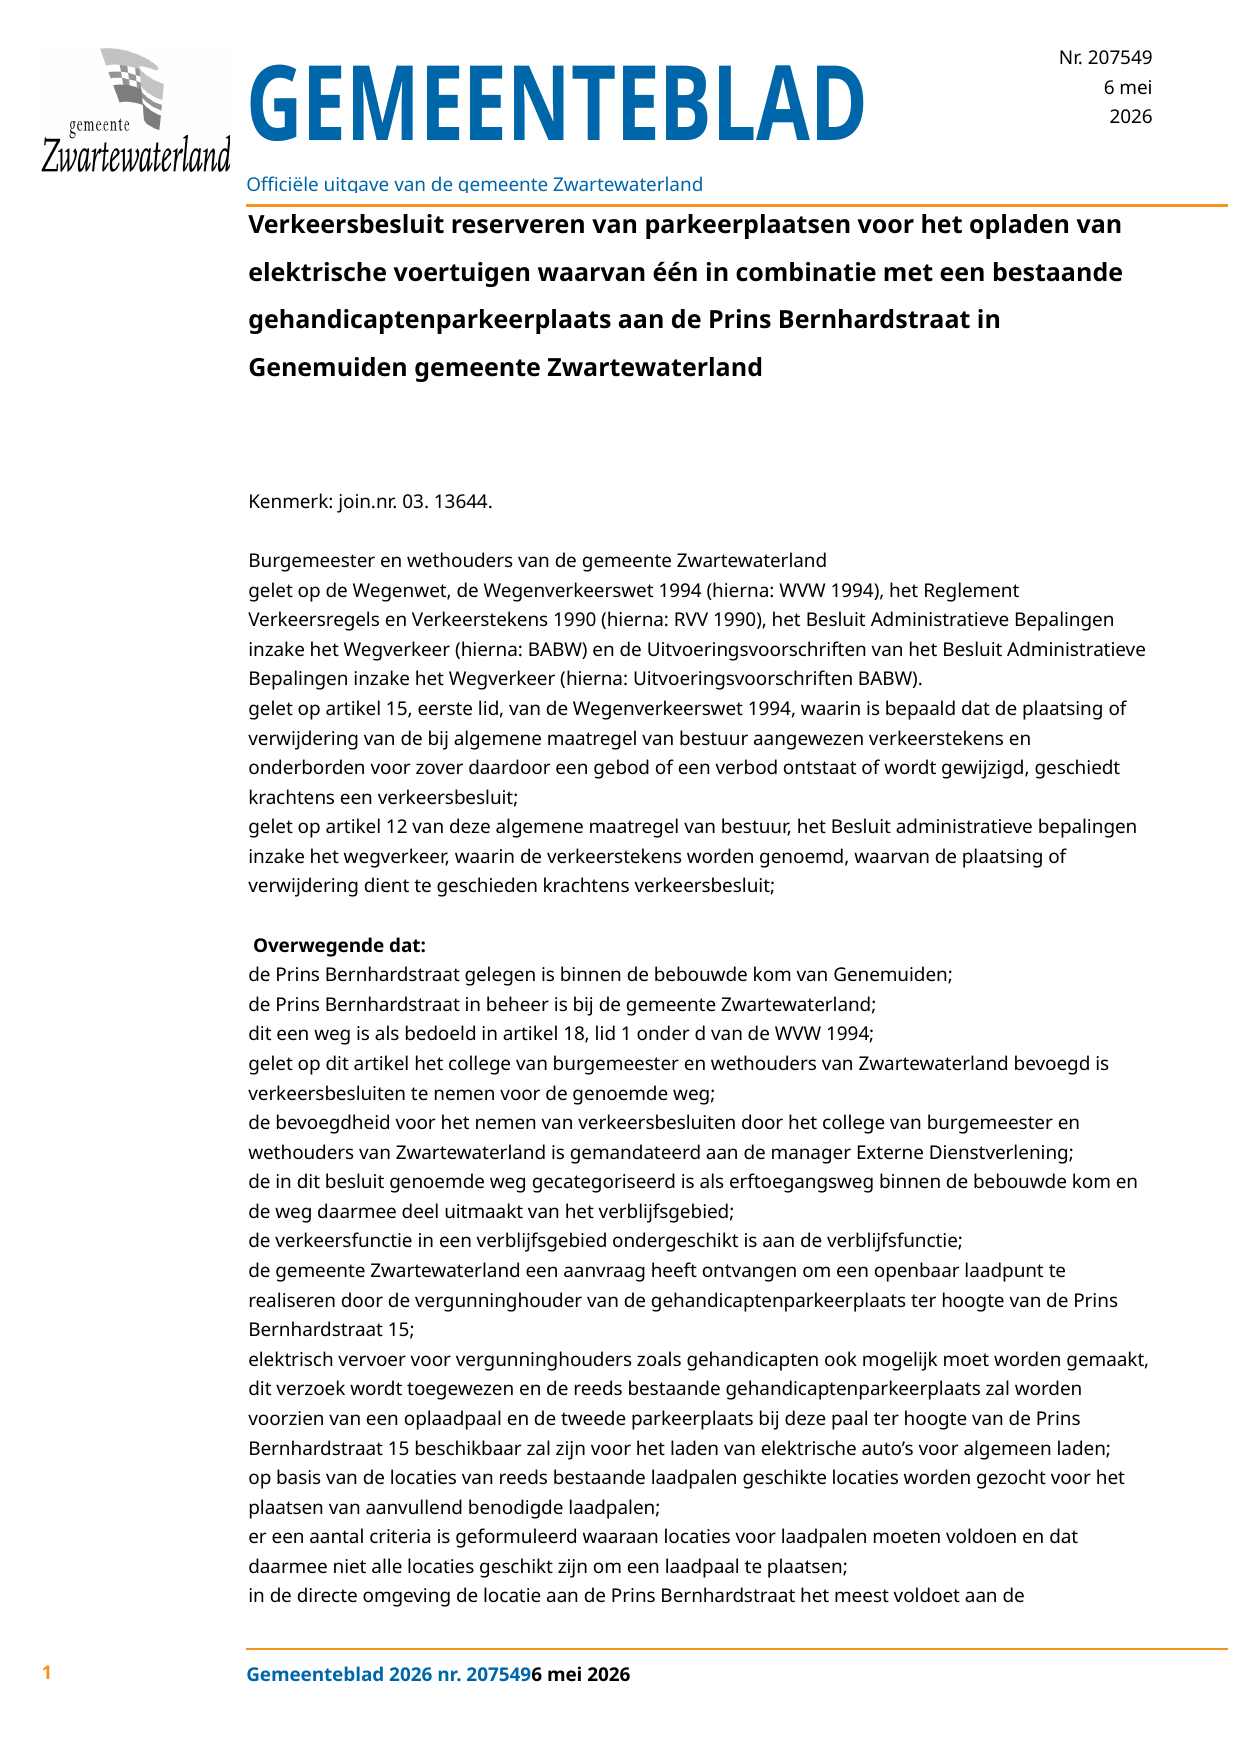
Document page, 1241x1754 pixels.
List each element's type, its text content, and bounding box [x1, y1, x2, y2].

text in de directe omgeving de locatie aan de Prins Bernhardstraat het meest voldoet aan de [248, 1583, 1152, 1608]
text de in dit besluit genoemde weg gecategoriseerd is als erftoegangsweg binnen de bebouwde kom en de weg daarmee deel uitmaakt van het verblijfsgebied; [248, 1168, 1152, 1224]
text op basis van de locaties van reeds bestaande laadpalen geschikte locaties worden gezocht voor het plaatsen van aanvullend benodigde laadpalen; [248, 1464, 1152, 1520]
text Verkeersbesluit reserveren van parkeerplaatsen voor het opladen van elektrische voertuigen waarvan één in combinatie met een bestaande gehandicaptenparkeerplaats aan de Prins Bernhardstraat in Genemuiden gemeente Zwartewaterland [248, 207, 1152, 384]
text gelet op artikel 12 van deze algemene maatregel van bestuur, het Besluit administratieve bepalingen inzake het wegverkeer, waarin de verkeerstekens worden genoemd, waarvan de plaatsing of verwijdering dient te geschieden krachtens verkeersbesluit; [248, 813, 1152, 898]
text Kenmerk: join.nr. 03. 13644. [248, 488, 1152, 514]
text gelet op dit artikel het college van burgemeester en wethouders van Zwartewaterland bevoegd is verkeersbesluiten te nemen voor de genoemde weg; [248, 1050, 1152, 1106]
text de Prins Bernhardstraat in beheer is bij de gemeente Zwartewaterland; [248, 991, 1152, 1017]
picture [41, 47, 231, 172]
text de gemeente Zwartewaterland een aanvraag heeft ontvangen om een openbaar laadpunt te realiseren door de vergunninghouder van de gehandicaptenparkeerplaats ter hoogte van de Prins Bernhardstraat 15; [248, 1257, 1152, 1342]
text er een aantal criteria is geformuleerd waaraan locaties voor laadpalen moeten voldoen en dat daarmee niet alle locaties geschikt zijn om een laadpaal te plaatsen; [248, 1523, 1152, 1579]
text elektrisch vervoer voor vergunninghouders zoals gehandicapten ook mogelijk moet worden gemaakt, dit verzoek wordt toegewezen en de reeds bestaande gehandicaptenparkeerplaats zal worden voorzien van een oplaadpaal en de tweede parkeerplaats bij deze paal ter hoogte van de Prins Bernhardstraat 15 beschikbaar zal zijn voor het laden van elektrische auto’s voor algemeen laden; [248, 1346, 1152, 1461]
text de verkeersfunctie in een verblijfsgebied ondergeschikt is aan de verblijfsfunctie; [248, 1228, 1152, 1253]
text gelet op artikel 15, eerste lid, van de Wegenverkeerswet 1994, waarin is bepaald dat de plaatsing of verwijdering van de bij algemene maatregel van bestuur aangewezen verkeerstekens en onderborden voor zover daardoor een gebod of een verbod ontstaat of wordt gewijzigd, geschiedt krachtens een verkeersbesluit; [248, 695, 1152, 810]
text de Prins Bernhardstraat gelegen is binnen de bebouwde kom van Genemuiden; [248, 961, 1152, 987]
text Overwegende dat: [248, 932, 1152, 958]
text de bevoegdheid voor het nemen van verkeersbesluiten door het college van burgemeester en wethouders van Zwartewaterland is gemandateerd aan de manager Externe Dienstverlening; [248, 1109, 1152, 1165]
text dit een weg is als bedoeld in artikel 18, lid 1 onder d van de WVW 1994; [248, 1021, 1152, 1046]
text Burgemeester en wethouders van de gemeente Zwartewaterland [248, 547, 1152, 573]
text gelet op de Wegenwet, de Wegenverkeerswet 1994 (hierna: WVW 1994), het Reglement Verkeersregels en Verkeerstekens 1990 (hierna: RVV 1990), het Besluit Administratieve Bepalingen inzake het Wegverkeer (hierna: BABW) en de Uitvoeringsvoorschriften van het Besluit Administratieve Bepalingen inzake het Wegverkeer (hierna: Uitvoeringsvoorschriften BABW). [248, 577, 1152, 691]
